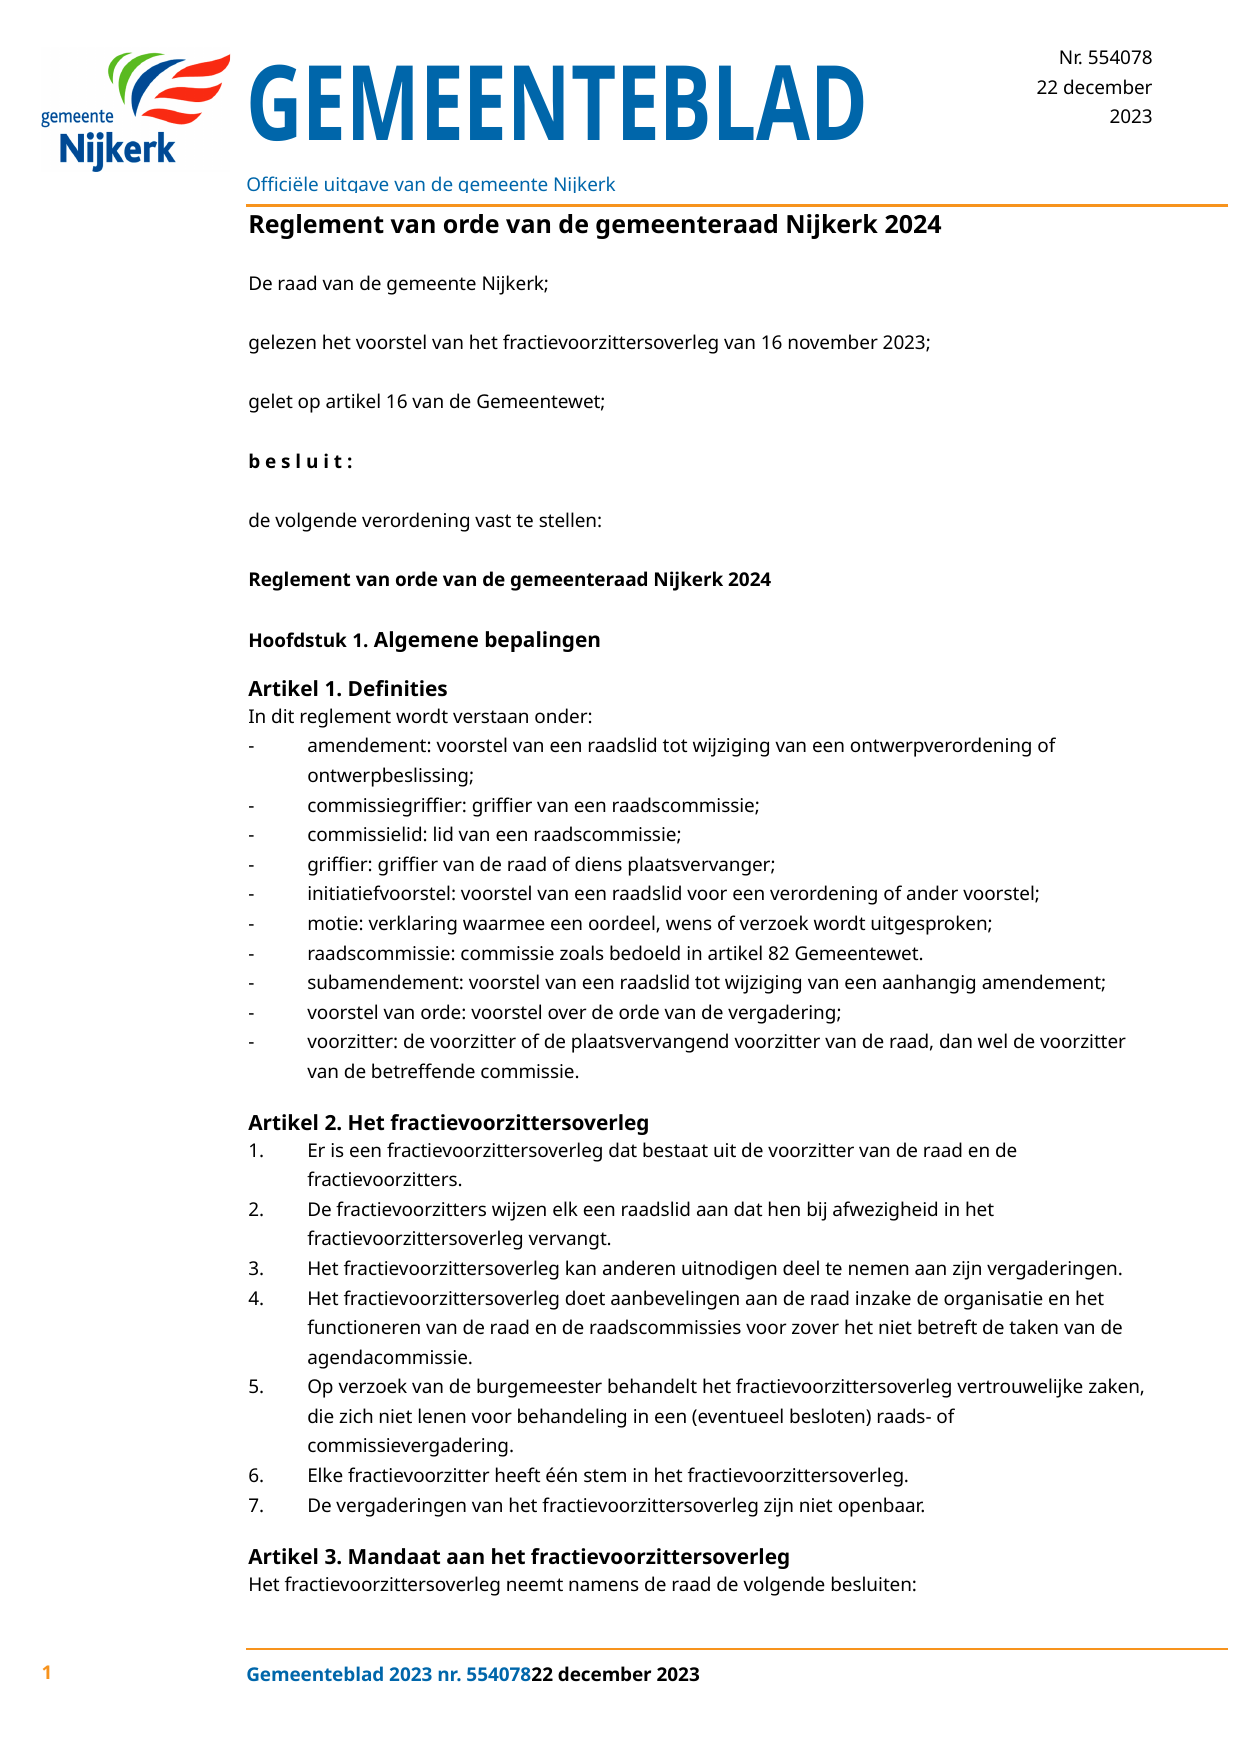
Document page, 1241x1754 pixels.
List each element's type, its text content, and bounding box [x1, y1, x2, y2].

list voorzitter: de voorzitter of de plaatsvervangend voorzitter van de raad, dan wel de voorzitter van de betreffende commissie. [248, 1028, 1152, 1084]
text Het fractievoorzittersoverleg neemt namens de raad de volgende besluiten: [248, 1571, 1152, 1596]
list commissiegriffier: griffier van een raadscommissie; [248, 792, 1152, 817]
list voorstel van orde: voorstel over de orde van de vergadering; [248, 999, 1152, 1024]
list Er is een fractievoorzittersoverleg dat bestaat uit de voorzitter van de raad en de fractievoorzitters. [248, 1137, 1152, 1192]
picture [41, 47, 231, 172]
text Reglement van orde van de gemeenteraad Nijkerk 2024 [248, 207, 1152, 241]
list raadscommissie: commissie zoals bedoeld in artikel 82 Gemeentewet. [248, 940, 1152, 965]
text Artikel 1. Definities [248, 674, 1152, 703]
text gelezen het voorstel van het fractievoorzittersoverleg van 16 november 2023; [248, 329, 1152, 355]
list amendement: voorstel van een raadslid tot wijziging van een ontwerpverordening of ontwerpbeslissing; [248, 733, 1152, 788]
list griffier: griffier van de raad of diens plaatsvervanger; [248, 851, 1152, 877]
list Het fractievoorzittersoverleg kan anderen uitnodigen deel te nemen aan zijn vergaderingen. [248, 1255, 1152, 1281]
list Het fractievoorzittersoverleg doet aanbevelingen aan de raad inzake de organisatie en het functioneren van de raad en de raadscommissies voor zover het niet betreft de taken van de agendacommissie. [248, 1285, 1152, 1370]
text Reglement van orde van de gemeenteraad Nijkerk 2024 [248, 566, 1152, 592]
text In dit reglement wordt verstaan onder: [248, 703, 1152, 729]
list initiatiefvoorstel: voorstel van een raadslid voor een verordening of ander voorstel; [248, 881, 1152, 906]
list Op verzoek van de burgemeester behandelt het fractievoorzittersoverleg vertrouwelijke zaken, die zich niet lenen voor behandeling in een (eventueel besloten) raads- of commissievergadering. [248, 1373, 1152, 1458]
list commissielid: lid van een raadscommissie; [248, 821, 1152, 847]
text Artikel 3. Mandaat aan het fractievoorzittersoverleg [248, 1542, 1152, 1571]
text de volgende verordening vast te stellen: [248, 507, 1152, 533]
list Elke fractievoorzitter heeft één stem in het fractievoorzittersoverleg. [248, 1462, 1152, 1488]
text b e s l u i t : [248, 448, 1152, 473]
list subamendement: voorstel van een raadslid tot wijziging van een aanhangig amendement; [248, 969, 1152, 995]
text De raad van de gemeente Nijkerk; [248, 270, 1152, 296]
list De fractievoorzitters wijzen elk een raadslid aan dat hen bij afwezigheid in het fractievoorzittersoverleg vervangt. [248, 1196, 1152, 1251]
text gelet op artikel 16 van de Gemeentewet; [248, 389, 1152, 414]
list De vergaderingen van het fractievoorzittersoverleg zijn niet openbaar. [248, 1492, 1152, 1518]
text Hoofdstuk 1. Algemene bepalingen [248, 625, 1152, 654]
list motie: verklaring waarmee een oordeel, wens of verzoek wordt uitgesproken; [248, 910, 1152, 936]
text Artikel 2. Het fractievoorzittersoverleg [248, 1108, 1152, 1137]
